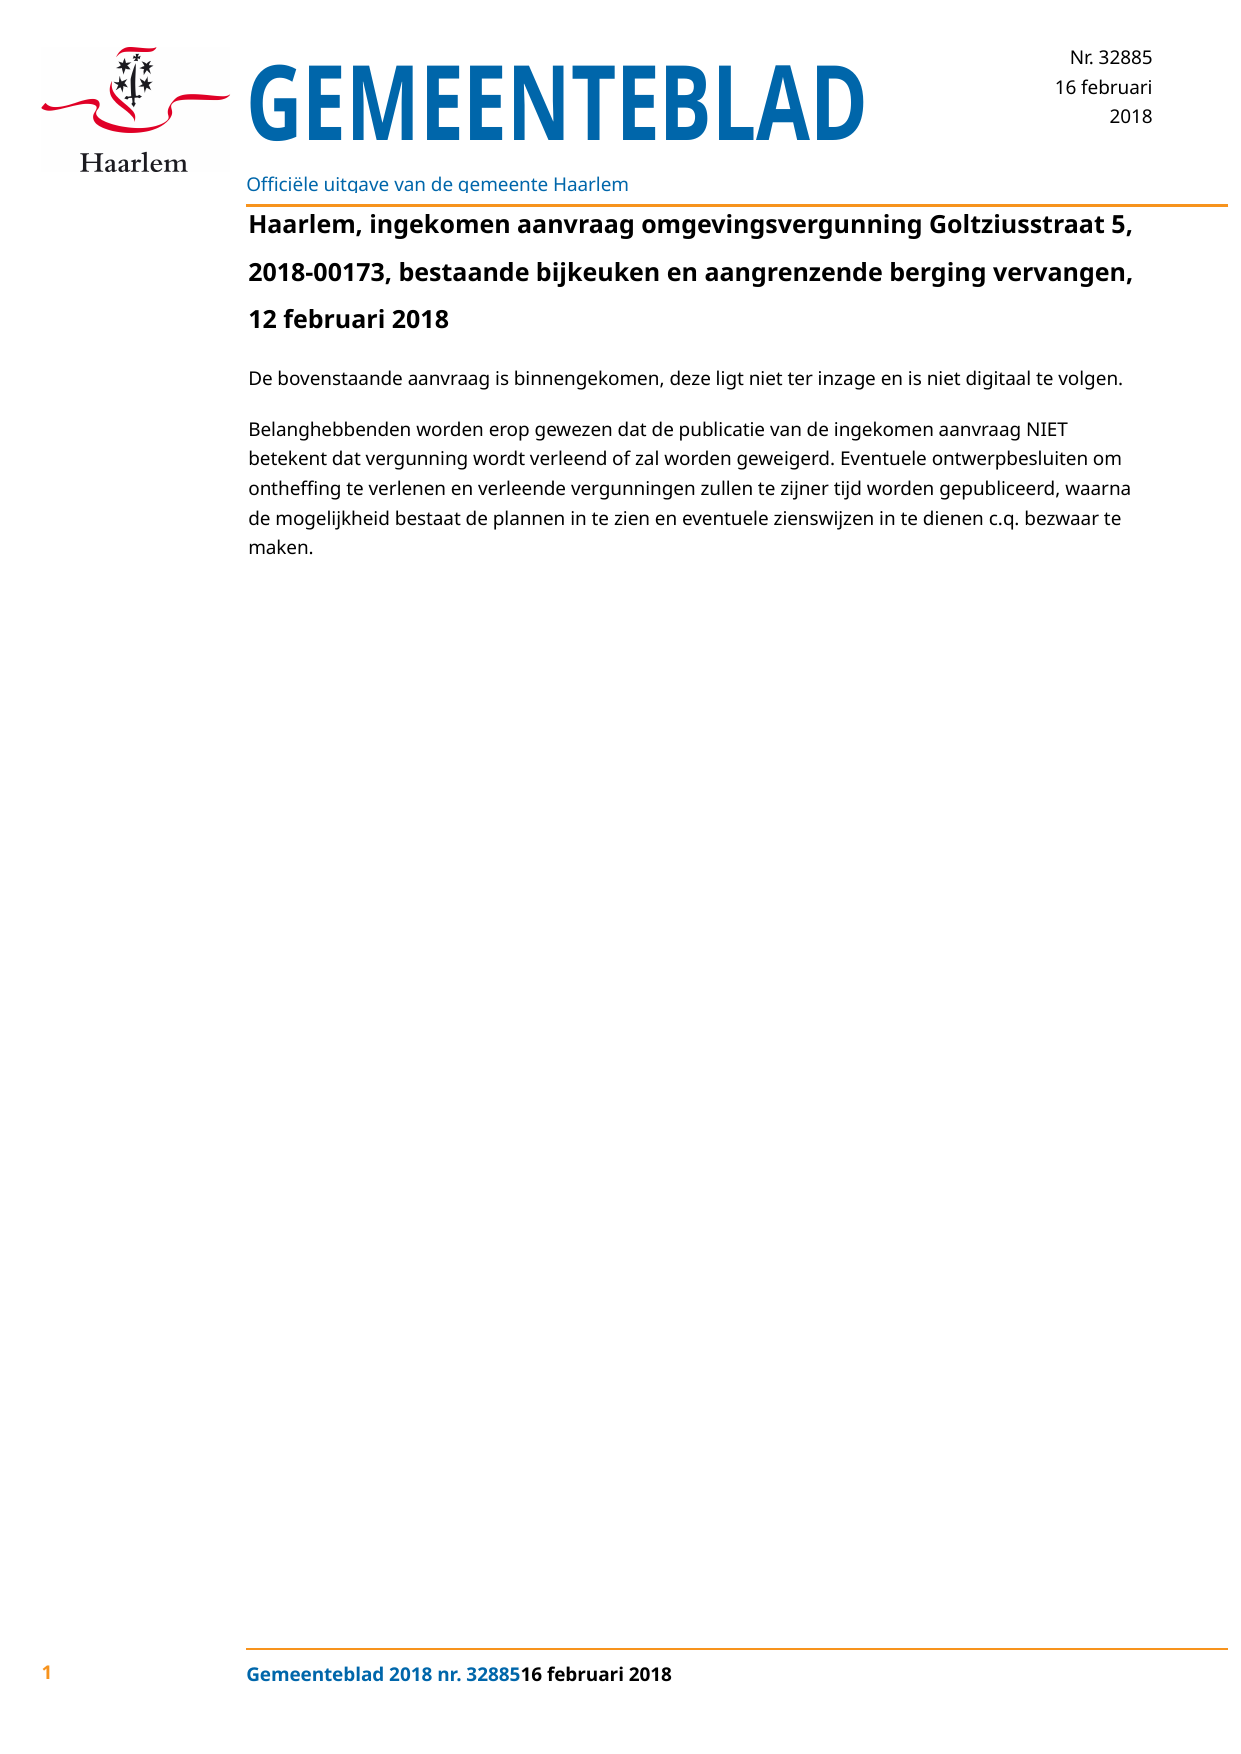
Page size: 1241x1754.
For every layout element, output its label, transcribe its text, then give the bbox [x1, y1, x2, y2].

picture [41, 47, 231, 172]
text Belanghebbenden worden erop gewezen dat de publicatie van de ingekomen aanvraag NIET betekent dat vergunning wordt verleend of zal worden geweigerd. Eventuele ontwerpbesluiten om ontheffing te verlenen en verleende vergunningen zullen te zijner tijd worden gepubliceerd, waarna de mogelijkheid bestaat de plannen in te zien en eventuele zienswijzen in te dienen c.q. bezwaar te maken. [248, 416, 1152, 560]
text De bovenstaande aanvraag is binnengekomen, deze ligt niet ter inzage en is niet digitaal te volgen. [248, 366, 1152, 391]
text Haarlem, ingekomen aanvraag omgevingsvergunning Goltziusstraat 5, 2018-00173, bestaande bijkeuken en aangrenzende berging vervangen, 12 februari 2018 [248, 207, 1152, 336]
